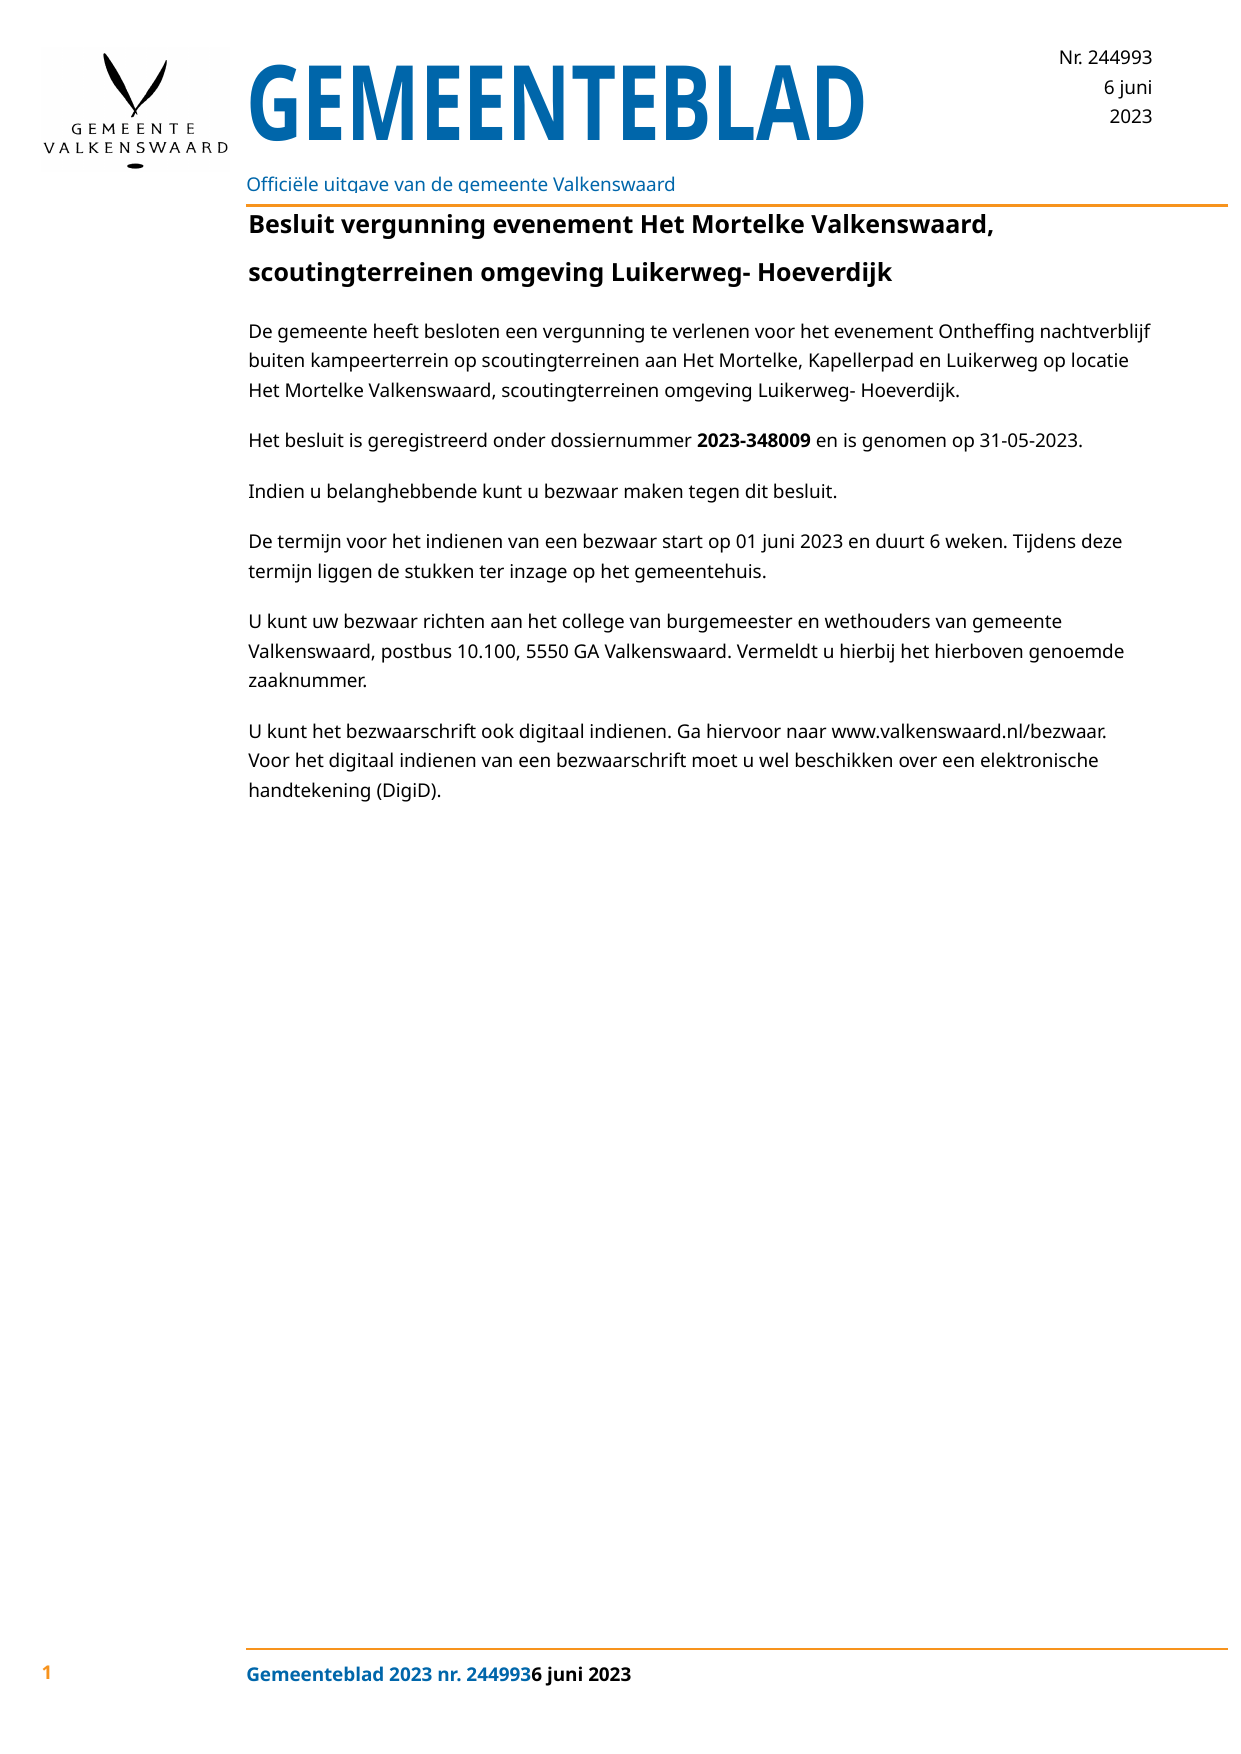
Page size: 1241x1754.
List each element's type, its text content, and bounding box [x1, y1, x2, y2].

text Besluit vergunning evenement Het Mortelke Valkenswaard, scoutingterreinen omgeving Luikerweg- Hoeverdijk [248, 207, 1152, 288]
text Het besluit is geregistreerd onder dossiernummer 2023-348009 en is genomen op 31-05-2023. [248, 427, 1152, 453]
text De termijn voor het indienen van een bezwaar start op 01 juni 2023 en duurt 6 weken. Tijdens deze termijn liggen de stukken ter inzage op het gemeentehuis. [248, 528, 1152, 584]
picture [41, 47, 231, 172]
text U kunt uw bezwaar richten aan het college van burgemeester en wethouders van gemeente Valkenswaard, postbus 10.100, 5550 GA Valkenswaard. Vermeldt u hierbij het hierboven genoemde zaaknummer. [248, 608, 1152, 693]
text U kunt het bezwaarschrift ook digitaal indienen. Ga hiervoor naar www.valkenswaard.nl/bezwaar. Voor het digitaal indienen van een bezwaarschrift moet u wel beschikken over een elektronische handtekening (DigiD). [248, 718, 1152, 803]
text De gemeente heeft besloten een vergunning te verlenen voor het evenement Ontheffing nachtverblijf buiten kampeerterrein op scoutingterreinen aan Het Mortelke, Kapellerpad en Luikerweg op locatie Het Mortelke Valkenswaard, scoutingterreinen omgeving Luikerweg- Hoeverdijk. [248, 318, 1152, 403]
text Indien u belanghebbende kunt u bezwaar maken tegen dit besluit. [248, 478, 1152, 504]
